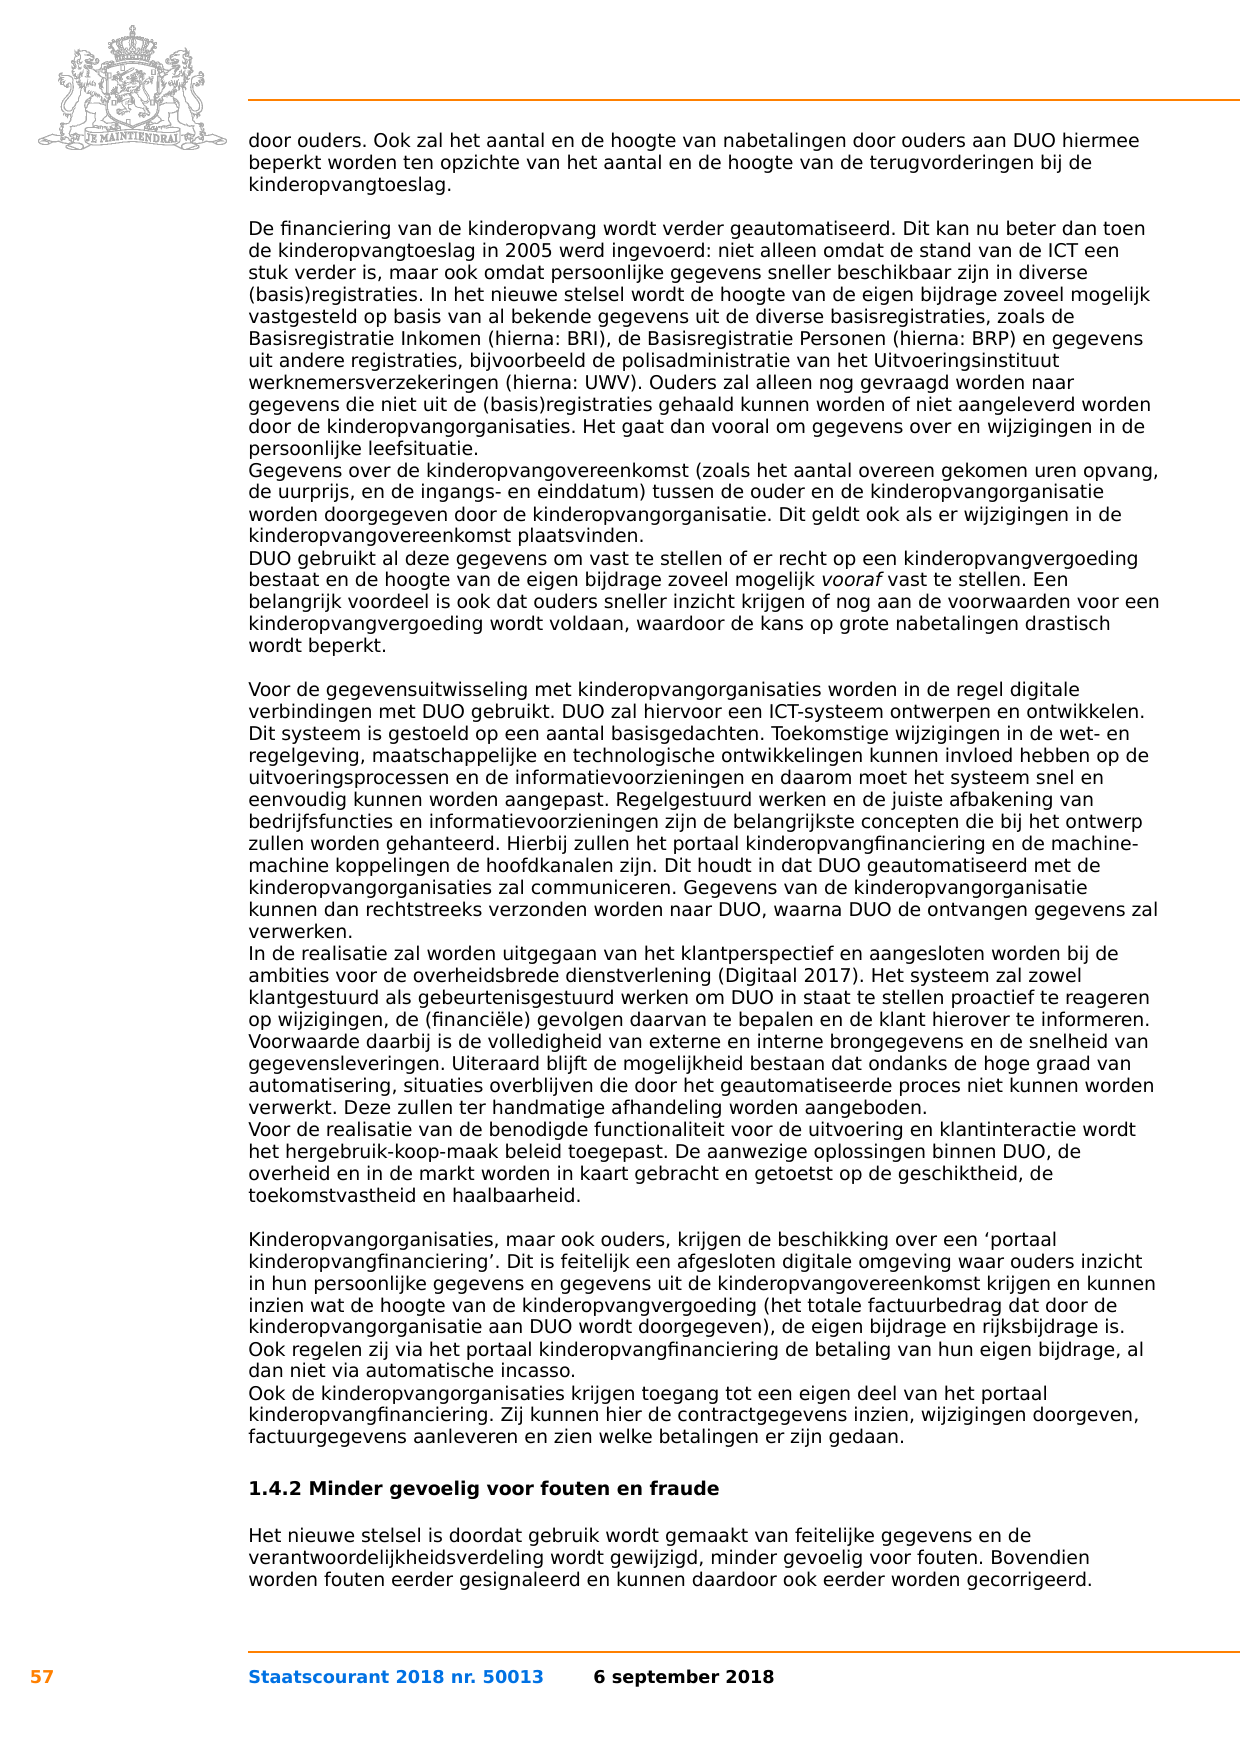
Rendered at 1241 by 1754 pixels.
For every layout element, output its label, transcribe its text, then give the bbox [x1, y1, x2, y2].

text door ouders. Ook zal het aantal en de hoogte van nabetalingen door ouders aan DUO hiermee beperkt worden ten opzichte van het aantal en de hoogte van de terugvorderingen bij de kinderopvangtoeslag. [248, 130, 1163, 196]
text DUO gebruikt al deze gegevens om vast te stellen of er recht op een kinderopvangvergoeding bestaat en de hoogte van de eigen bijdrage zoveel mogelijk vooraf vast te stellen. Een belangrijk voordeel is ook dat ouders sneller inzicht krijgen of nog aan de voorwaarden voor een kinderopvangvergoeding wordt voldaan, waardoor de kans op grote nabetalingen drastisch wordt beperkt. [248, 547, 1163, 657]
text Het nieuwe stelsel is doordat gebruik wordt gemaakt van feitelijke gegevens en de verantwoordelijkheidsverdeling wordt gewijzigd, minder gevoelig voor fouten. Bovendien worden fouten eerder gesignaleerd en kunnen daardoor ook eerder worden gecorrigeerd. [248, 1525, 1163, 1591]
text Voor de realisatie van de benodigde functionaliteit voor de uitvoering en klantinteractie wordt het hergebruik-koop-maak beleid toegepast. De aanwezige oplossingen binnen DUO, de overheid en in de markt worden in kaart gebracht en getoetst op de geschiktheid, de toekomstvastheid en haalbaarheid. [248, 1119, 1163, 1207]
subtitle 1.4.2 Minder gevoelig voor fouten en fraude [248, 1478, 1163, 1500]
text Voor de gegevensuitwisseling met kinderopvangorganisaties worden in de regel digitale verbindingen met DUO gebruikt. DUO zal hiervoor een ICT-systeem ontwerpen en ontwikkelen. Dit systeem is gestoeld op een aantal basisgedachten. Toekomstige wijzigingen in de wet- en regelgeving, maatschappelijke en technologische ontwikkelingen kunnen invloed hebben op de uitvoeringsprocessen en de informatievoorzieningen en daarom moet het systeem snel en eenvoudig kunnen worden aangepast. Regelgestuurd werken en de juiste afbakening van bedrijfsfuncties en informatievoorzieningen zijn de belangrijkste concepten die bij het ontwerp zullen worden gehanteerd. Hierbij zullen het portaal kinderopvangfinanciering en de machine-machine koppelingen de hoofdkanalen zijn. Dit houdt in dat DUO geautomatiseerd met de kinderopvangorganisaties zal communiceren. Gegevens van de kinderopvangorganisatie kunnen dan rechtstreeks verzonden worden naar DUO, waarna DUO de ontvangen gegevens zal verwerken. [248, 679, 1163, 943]
text Ook de kinderopvangorganisaties krijgen toegang tot een eigen deel van het portaal kinderopvangfinanciering. Zij kunnen hier de contractgegevens inzien, wijzigingen doorgeven, factuurgegevens aanleveren en zien welke betalingen er zijn gedaan. [248, 1382, 1163, 1448]
text Gegevens over de kinderopvangovereenkomst (zoals het aantal overeen gekomen uren opvang, de uurprijs, en de ingangs- en einddatum) tussen de ouder en de kinderopvangorganisatie worden doorgegeven door de kinderopvangorganisatie. Dit geldt ook als er wijzigingen in de kinderopvangovereenkomst plaatsvinden. [248, 459, 1163, 547]
picture [38, 25, 227, 150]
text In de realisatie zal worden uitgegaan van het klantperspectief en aangesloten worden bij de ambities voor de overheidsbrede dienstverlening (Digitaal 2017). Het systeem zal zowel klantgestuurd als gebeurtenisgestuurd werken om DUO in staat te stellen proactief te reageren op wijzigingen, de (financiële) gevolgen daarvan te bepalen en de klant hierover te informeren. Voorwaarde daarbij is de volledigheid van externe en interne brongegevens en de snelheid van gegevensleveringen. Uiteraard blijft de mogelijkheid bestaan dat ondanks de hoge graad van automatisering, situaties overblijven die door het geautomatiseerde proces niet kunnen worden verwerkt. Deze zullen ter handmatige afhandeling worden aangeboden. [248, 943, 1163, 1119]
text Kinderopvangorganisaties, maar ook ouders, krijgen de beschikking over een ‘portaal kinderopvangfinanciering’. Dit is feitelijk een afgesloten digitale omgeving waar ouders inzicht in hun persoonlijke gegevens en gegevens uit de kinderopvangovereenkomst krijgen en kunnen inzien wat de hoogte van de kinderopvangvergoeding (het totale factuurbedrag dat door de kinderopvangorganisatie aan DUO wordt doorgegeven), de eigen bijdrage en rijksbijdrage is. Ook regelen zij via het portaal kinderopvangfinanciering de betaling van hun eigen bijdrage, al dan niet via automatische incasso. [248, 1228, 1163, 1382]
text De financiering van de kinderopvang wordt verder geautomatiseerd. Dit kan nu beter dan toen de kinderopvangtoeslag in 2005 werd ingevoerd: niet alleen omdat de stand van de ICT een stuk verder is, maar ook omdat persoonlijke gegevens sneller beschikbaar zijn in diverse (basis)registraties. In het nieuwe stelsel wordt de hoogte van de eigen bijdrage zoveel mogelijk vastgesteld op basis van al bekende gegevens uit de diverse basisregistraties, zoals de Basisregistratie Inkomen (hierna: BRI), de Basisregistratie Personen (hierna: BRP) en gegevens uit andere registraties, bijvoorbeeld de polisadministratie van het Uitvoeringsinstituut werknemersverzekeringen (hierna: UWV). Ouders zal alleen nog gevraagd worden naar gegevens die niet uit de (basis)registraties gehaald kunnen worden of niet aangeleverd worden door de kinderopvangorganisaties. Het gaat dan vooral om gegevens over en wijzigingen in de persoonlijke leefsituatie. [248, 218, 1163, 459]
